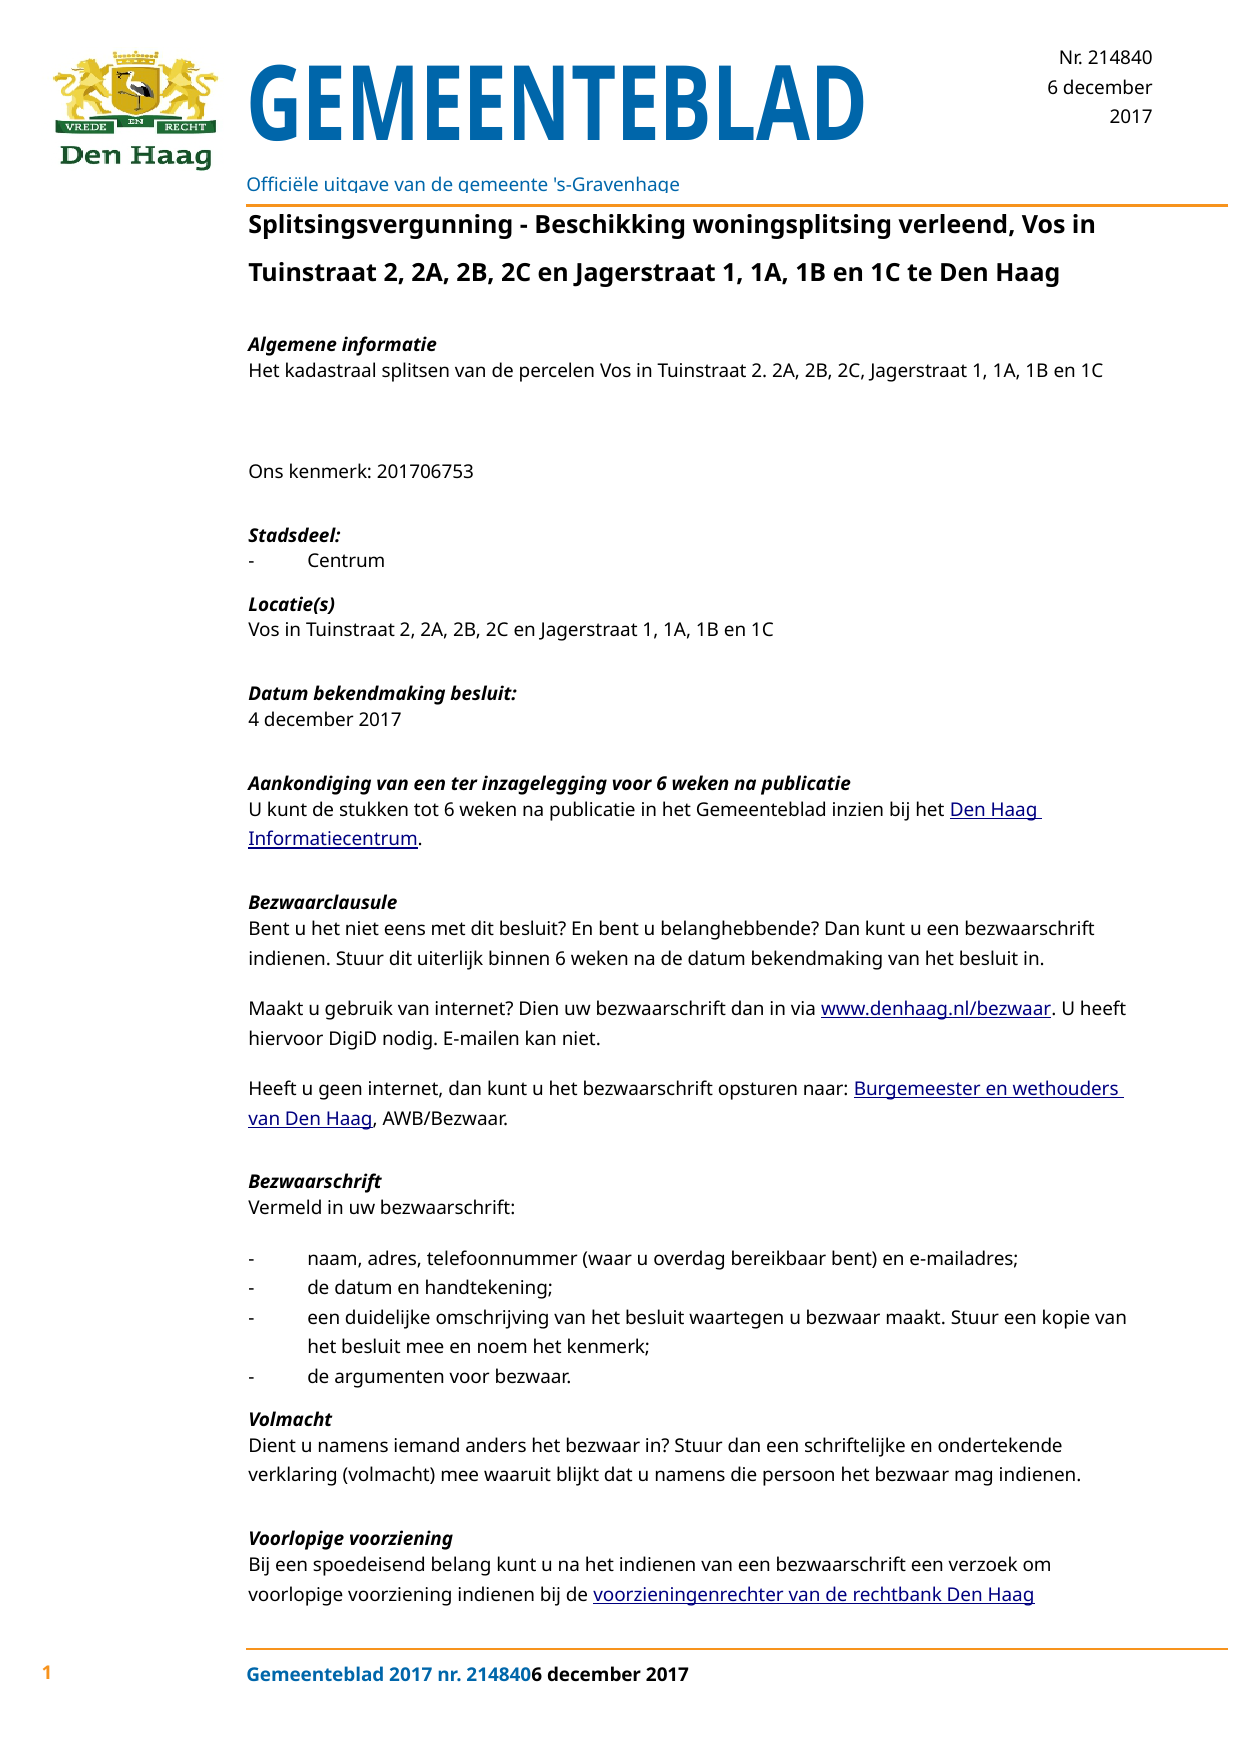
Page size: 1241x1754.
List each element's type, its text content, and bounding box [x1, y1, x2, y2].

text Maakt u gebruik van internet? Dien uw bezwaarschrift dan in via www.denhaag.nl/bezwaar. U heeft hiervoor DigiD nodig. E-mailen kan niet. [248, 995, 1152, 1051]
text Vermeld in uw bezwaarschrift: [248, 1194, 1152, 1220]
text Bij een spoedeisend belang kunt u na het indienen van een bezwaarschrift een verzoek om voorlopige voorziening indienen bij de voorzieningenrechter van de rechtbank Den Haag [248, 1551, 1152, 1607]
text 4 december 2017 [248, 706, 1152, 732]
text Vos in Tuinstraat 2, 2A, 2B, 2C en Jagerstraat 1, 1A, 1B en 1C [248, 617, 1152, 642]
text Het kadastraal splitsen van de percelen Vos in Tuinstraat 2. 2A, 2B, 2C, Jagerstraat 1, 1A, 1B en 1C [248, 357, 1152, 383]
text Aankondiging van een ter inzagelegging voor 6 weken na publicatie [248, 770, 1152, 796]
text Stadsdeel: [248, 522, 1152, 548]
list Centrum [248, 548, 1152, 573]
list een duidelijke omschrijving van het besluit waartegen u bezwaar maakt. Stuur een kopie van het besluit mee en noem het kenmerk; [248, 1304, 1152, 1359]
text Bezwaarschrift [248, 1169, 1152, 1194]
text Ons kenmerk: 201706753 [248, 458, 1152, 484]
text Dient u namens iemand anders het bezwaar in? Stuur dan een schriftelijke en ondertekende verklaring (volmacht) mee waaruit blijkt dat u namens die persoon het bezwaar mag indienen. [248, 1432, 1152, 1487]
text Algemene informatie [248, 331, 1152, 357]
list de argumenten voor bezwaar. [248, 1363, 1152, 1389]
picture [41, 47, 231, 172]
list de datum en handtekening; [248, 1274, 1152, 1300]
text Bent u het niet eens met dit besluit? En bent u belanghebbende? Dan kunt u een bezwaarschrift indienen. Stuur dit uiterlijk binnen 6 weken na de datum bekendmaking van het besluit in. [248, 915, 1152, 971]
text Datum bekendmaking besluit: [248, 681, 1152, 706]
text Volmacht [248, 1406, 1152, 1432]
text Splitsingsvergunning - Beschikking woningsplitsing verleend, Vos in Tuinstraat 2, 2A, 2B, 2C en Jagerstraat 1, 1A, 1B en 1C te Den Haag [248, 207, 1152, 288]
text Bezwaarclausule [248, 889, 1152, 915]
text Heeft u geen internet, dan kunt u het bezwaarschrift opsturen naar: Burgemeester en wethouders van Den Haag, AWB/Bezwaar. [248, 1075, 1152, 1131]
text Voorlopige voorziening [248, 1526, 1152, 1551]
text Locatie(s) [248, 591, 1152, 617]
text U kunt de stukken tot 6 weken na publicatie in het Gemeenteblad inzien bij het Den Haag Informatiecentrum. [248, 796, 1152, 851]
list naam, adres, telefoonnummer (waar u overdag bereikbaar bent) en e-mailadres; [248, 1245, 1152, 1271]
